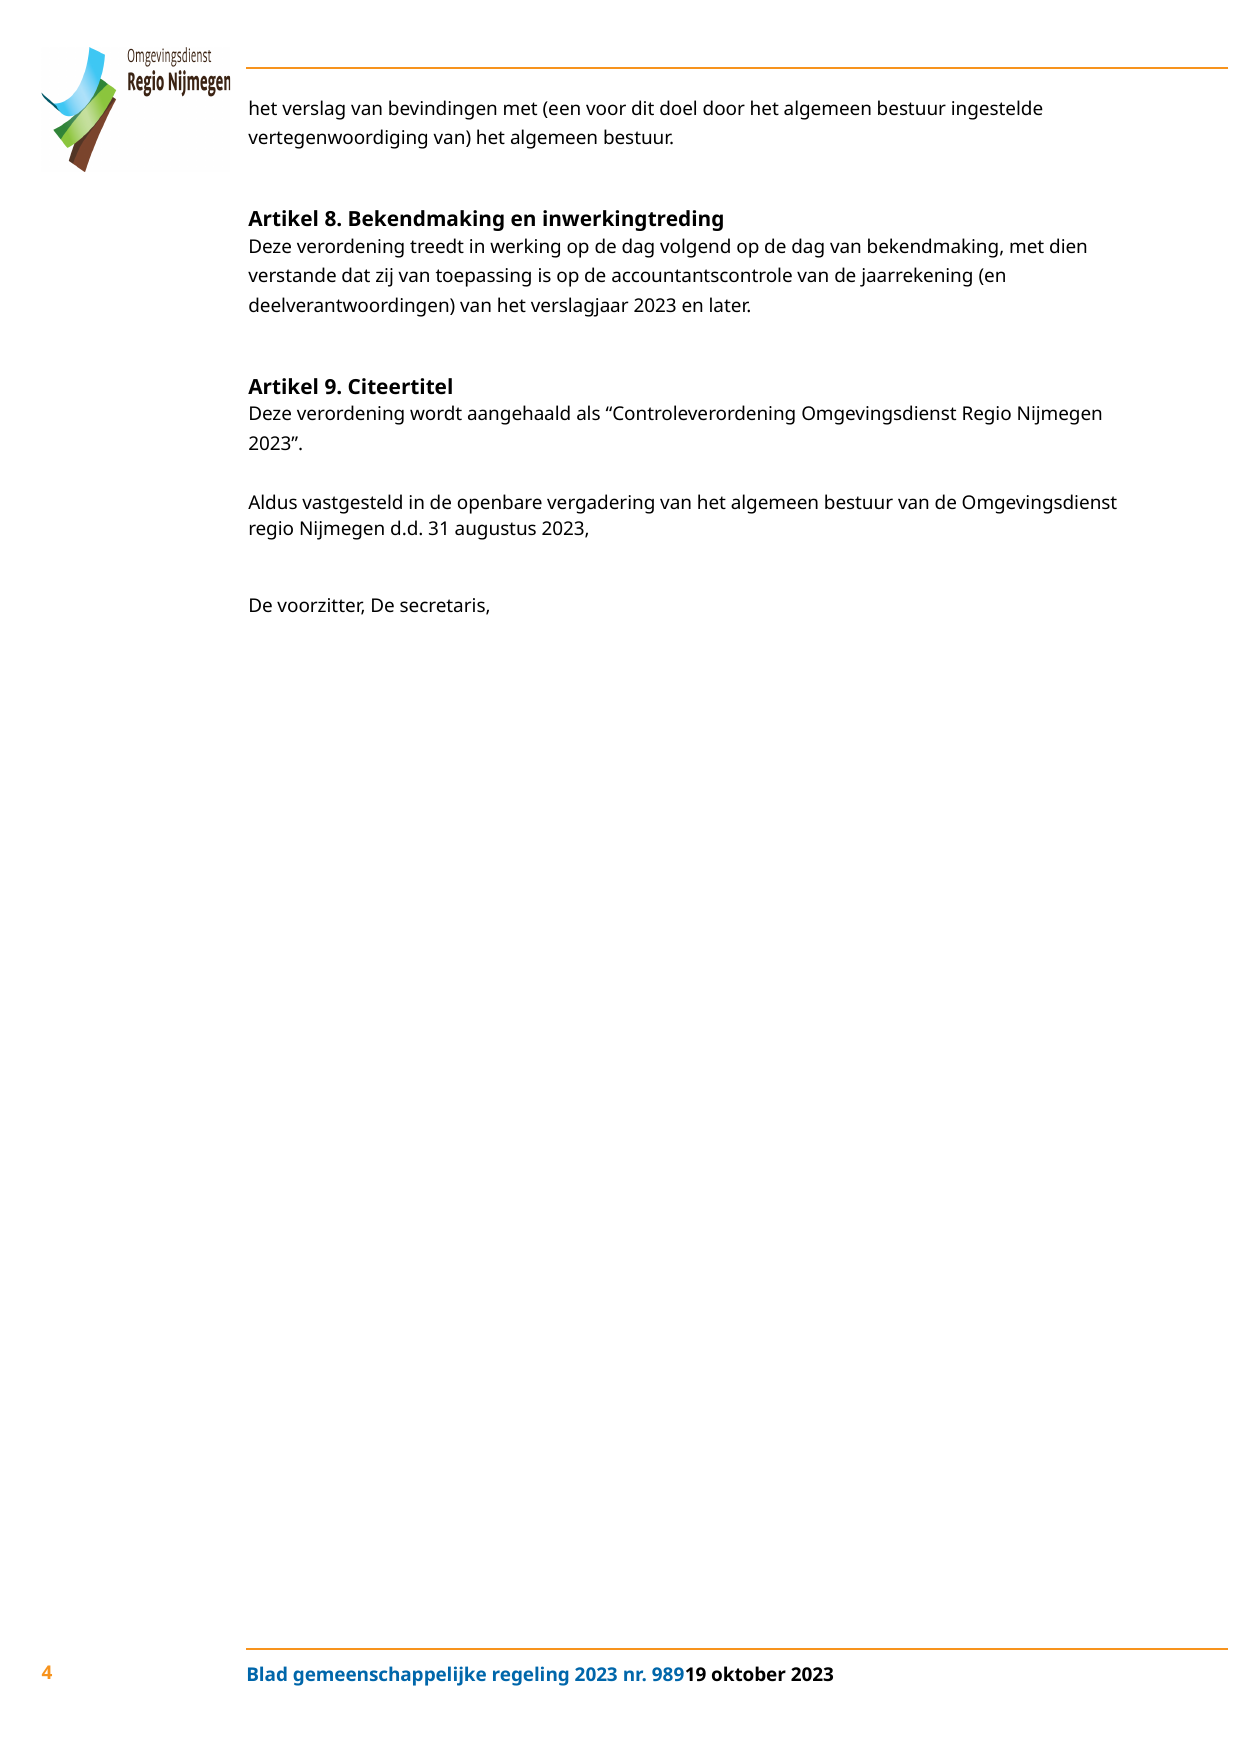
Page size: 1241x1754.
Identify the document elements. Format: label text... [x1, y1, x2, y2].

picture [41, 47, 231, 172]
text Deze verordening wordt aangehaald als “Controleverordening Omgevingsdienst Regio Nijmegen 2023”. [248, 400, 1152, 456]
text het verslag van bevindingen met (een voor dit doel door het algemeen bestuur ingestelde vertegenwoordiging van) het algemeen bestuur. [248, 95, 1152, 150]
text Artikel 9. Citeertitel [248, 372, 1152, 400]
text Artikel 8. Bekendmaking en inwerkingtreding [248, 204, 1152, 233]
text De voorzitter, De secretaris, [248, 592, 1152, 618]
text Aldus vastgesteld in de openbare vergadering van het algemeen bestuur van de Omgevingsdienst regio Nijmegen d.d. 31 augustus 2023, [248, 489, 1152, 541]
text Deze verordening treedt in werking op de dag volgend op de dag van bekendmaking, met dien verstande dat zij van toepassing is op de accountantscontrole van de jaarrekening (en deelverantwoordingen) van het verslagjaar 2023 en later. [248, 233, 1152, 318]
